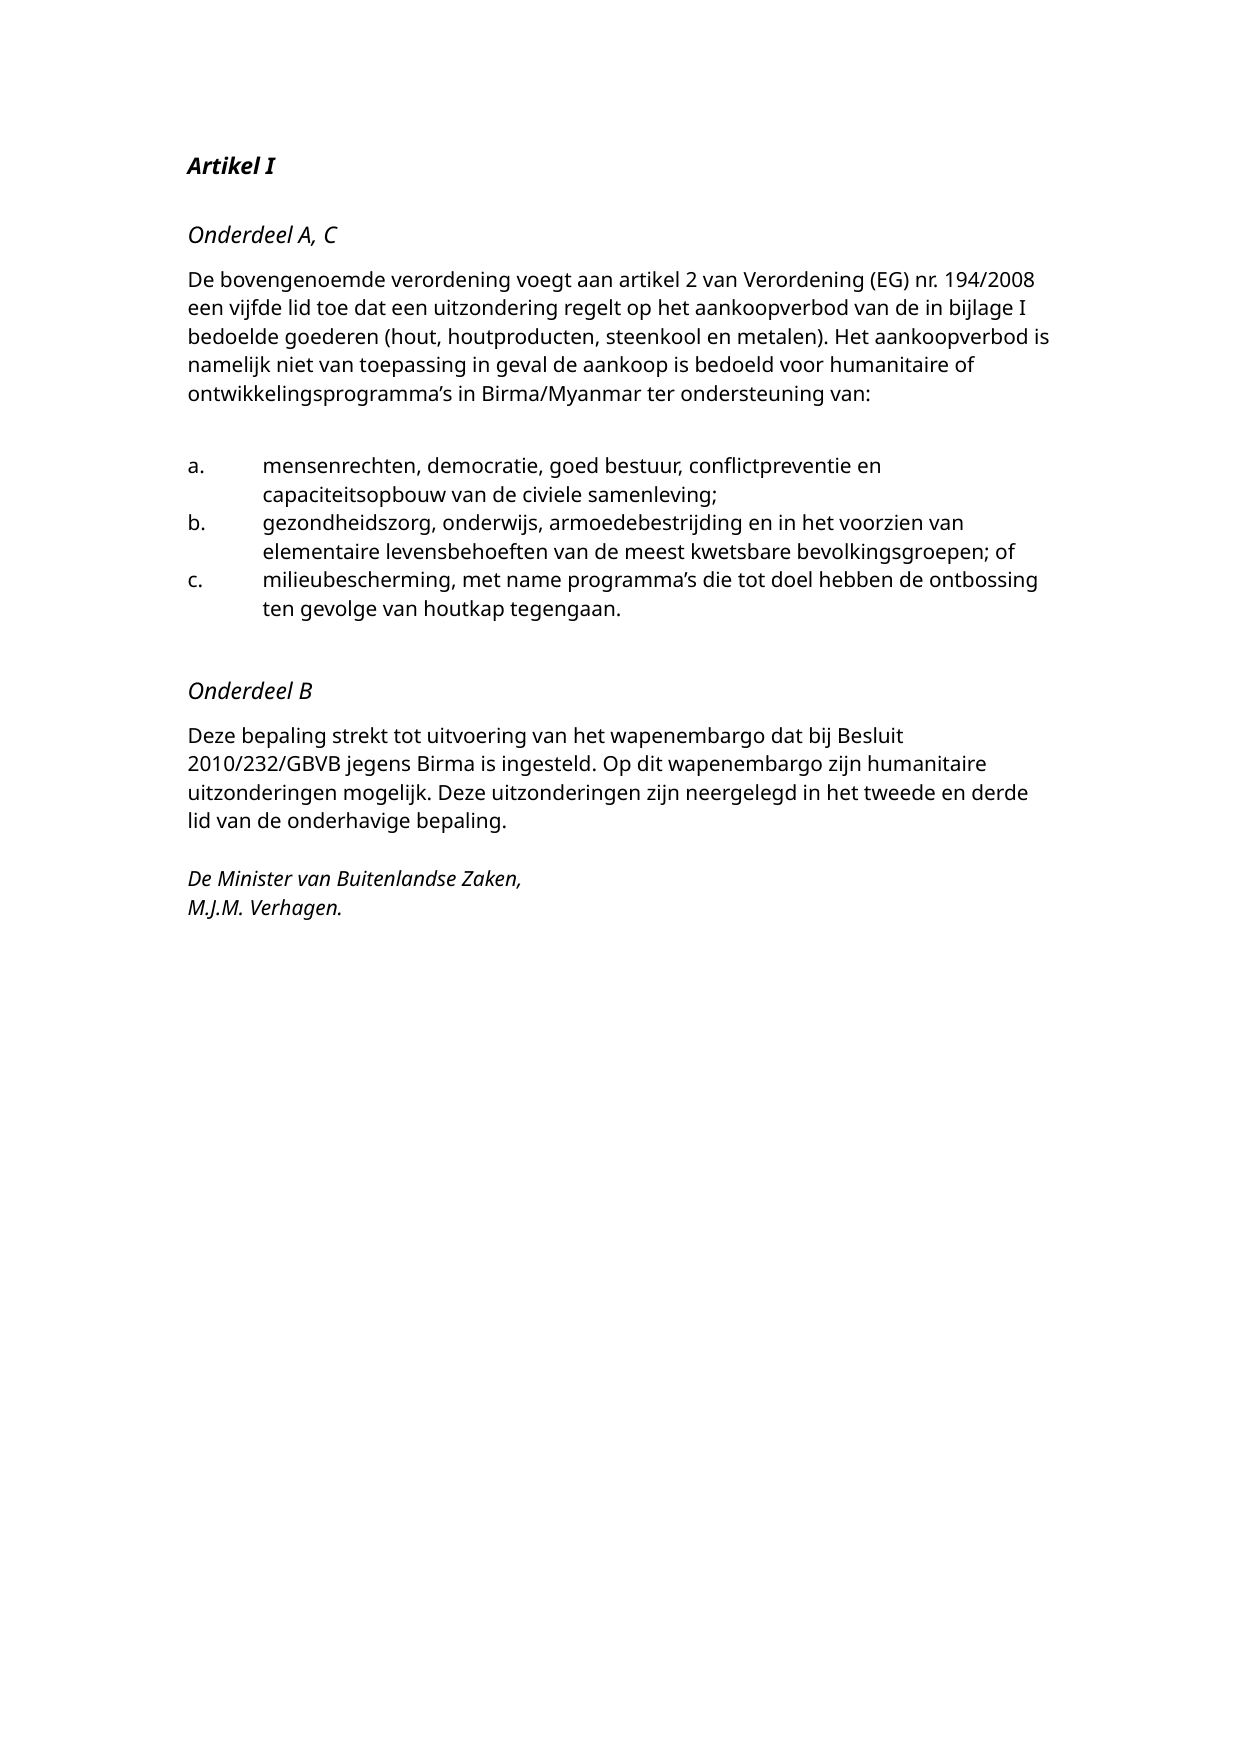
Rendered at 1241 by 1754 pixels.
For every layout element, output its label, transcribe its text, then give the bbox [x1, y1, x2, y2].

text M.J.M. Verhagen. [187, 893, 1053, 921]
list mensenrechten, democratie, goed bestuur, conflictpreventie en capaciteitsopbouw van de civiele samenleving; [187, 452, 1053, 508]
text De Minister van Buitenlandse Zaken, [187, 864, 1053, 893]
list gezondheidszorg, onderwijs, armoedebestrijding en in het voorzien van elementaire levensbehoeften van de meest kwetsbare bevolkingsgroepen; of [187, 508, 1053, 565]
subtitle Onderdeel A, C [187, 219, 1053, 250]
subtitle Artikel I [187, 150, 1053, 181]
list milieubescherming, met name programma’s die tot doel hebben de ontbossing ten gevolge van houtkap tegengaan. [187, 565, 1053, 622]
subtitle Onderdeel B [187, 675, 1053, 706]
text Deze bepaling strekt tot uitvoering van het wapenembargo dat bij Besluit 2010/232/GBVB jegens Birma is ingesteld. Op dit wapenembargo zijn humanitaire uitzonderingen mogelijk. Deze uitzonderingen zijn neergelegd in het tweede en derde lid van de onderhavige bepaling. [187, 721, 1053, 835]
text De bovengenoemde verordening voegt aan artikel 2 van Verordening (EG) nr. 194/2008 een vijfde lid toe dat een uitzondering regelt op het aankoopverbod van de in bijlage I bedoelde goederen (hout, houtproducten, steenkool en metalen). Het aankoopverbod is namelijk niet van toepassing in geval de aankoop is bedoeld voor humanitaire of ontwikkelingsprogramma’s in Birma/Myanmar ter ondersteuning van: [187, 265, 1053, 407]
